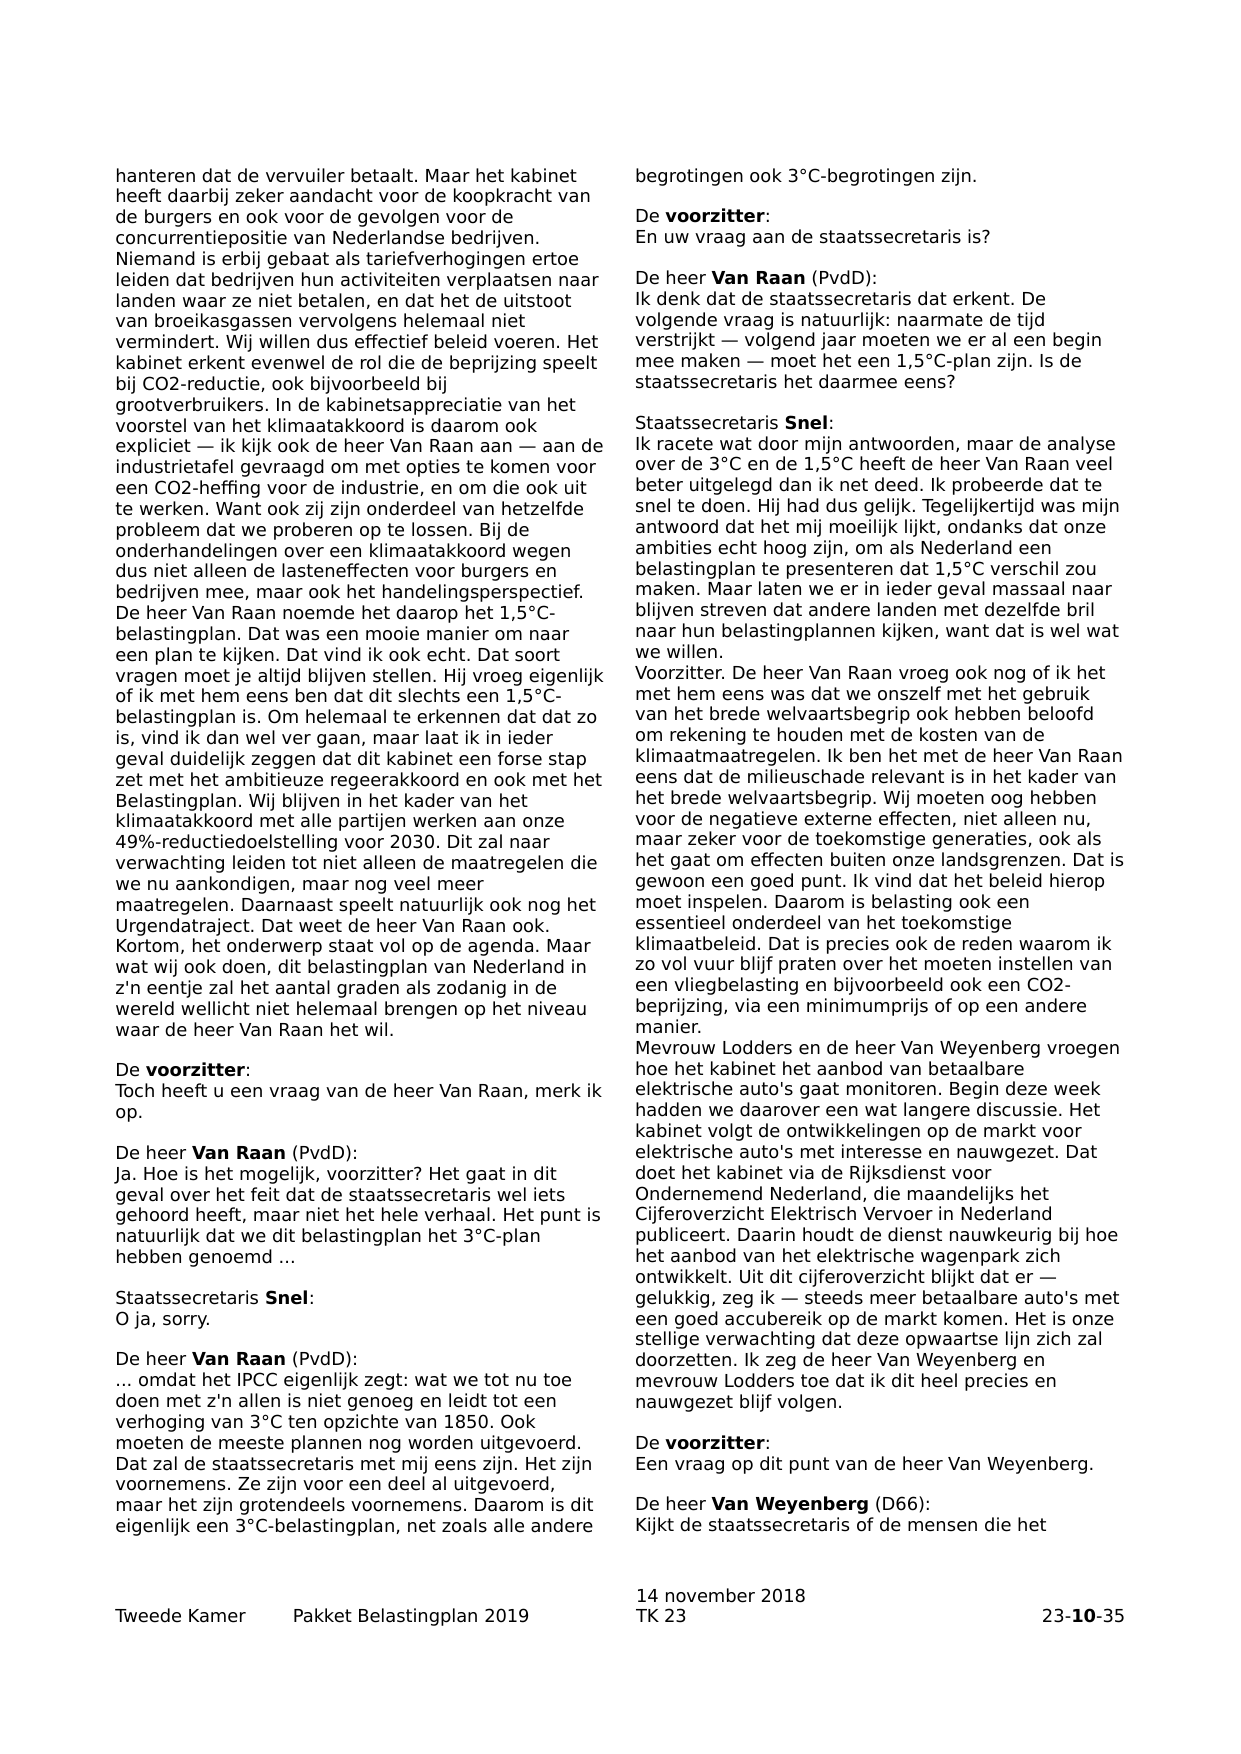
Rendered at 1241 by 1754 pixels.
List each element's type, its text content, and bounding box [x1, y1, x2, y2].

text begrotingen ook 3°C-begrotingen zijn. [635, 165, 1125, 186]
text De heer Van Raan (PvdD): [115, 1143, 605, 1163]
text En uw vraag aan de staatssecretaris is? [635, 227, 1125, 248]
text ... omdat het IPCC eigenlijk zegt: wat we tot nu toe doen met z'n allen is niet genoeg en leidt tot een verhoging van 3°C ten opzichte van 1850. Ook moeten de meeste plannen nog worden uitgevoerd. Dat zal de staatssecretaris met mij eens zijn. Het zijn voornemens. Ze zijn voor een deel al uitgevoerd, maar het zijn grotendeels voornemens. Daarom is dit eigenlijk een 3°C-belastingplan, net zoals alle andere [115, 1370, 605, 1537]
text Ik racete wat door mijn antwoorden, maar de analyse over de 3°C en de 1,5°C heeft de heer Van Raan veel beter uitgelegd dan ik net deed. Ik probeerde dat te snel te doen. Hij had dus gelijk. Tegelijkertijd was mijn antwoord dat het mij moeilijk lijkt, ondanks dat onze ambities echt hoog zijn, om als Nederland een belastingplan te presenteren dat 1,5°C verschil zou maken. Maar laten we er in ieder geval massaal naar blijven streven dat andere landen met dezelfde bril naar hun belastingplannen kijken, want dat is wel wat we willen. [635, 433, 1125, 662]
text De heer Van Raan (PvdD): [635, 268, 1125, 288]
text hanteren dat de vervuiler betaalt. Maar het kabinet heeft daarbij zeker aandacht voor de koopkracht van de burgers en ook voor de gevolgen voor de concurrentiepositie van Nederlandse bedrijven. Niemand is erbij gebaat als tariefverhogingen ertoe leiden dat bedrijven hun activiteiten verplaatsen naar landen waar ze niet betalen, en dat het de uitstoot van broeikasgassen vervolgens helemaal niet vermindert. Wij willen dus effectief beleid voeren. Het kabinet erkent evenwel de rol die de beprijzing speelt bij CO2-reductie, ook bijvoorbeeld bij grootverbruikers. In de kabinetsappreciatie van het voorstel van het klimaatakkoord is daarom ook expliciet — ik kijk ook de heer Van Raan aan — aan de industrietafel gevraagd om met opties te komen voor een CO2-heffing voor de industrie, en om die ook uit te werken. Want ook zij zijn onderdeel van hetzelfde probleem dat we proberen op te lossen. Bij de onderhandelingen over een klimaatakkoord wegen dus niet alleen de lasteneffecten voor burgers en bedrijven mee, maar ook het handelingsperspectief. [115, 165, 605, 603]
text Staatssecretaris Snel: [635, 413, 1125, 433]
text Voorzitter. De heer Van Raan vroeg ook nog of ik het met hem eens was dat we onszelf met het gebruik van het brede welvaartsbegrip ook hebben beloofd om rekening te houden met de kosten van de klimaatmaatregelen. Ik ben het met de heer Van Raan eens dat de milieuschade relevant is in het kader van het brede welvaartsbegrip. Wij moeten oog hebben voor de negatieve externe effecten, niet alleen nu, maar zeker voor de toekomstige generaties, ook als het gaat om effecten buiten onze landsgrenzen. Dat is gewoon een goed punt. Ik vind dat het beleid hierop moet inspelen. Daarom is belasting ook een essentieel onderdeel van het toekomstige klimaatbeleid. Dat is precies ook de reden waarom ik zo vol vuur blijf praten over het moeten instellen van een vliegbelasting en bijvoorbeeld ook een CO2-beprijzing, via een minimumprijs of op een andere manier. [635, 662, 1125, 1037]
text De heer Van Raan (PvdD): [115, 1349, 605, 1370]
text Ik denk dat de staatssecretaris dat erkent. De volgende vraag is natuurlijk: naarmate de tijd verstrijkt — volgend jaar moeten we er al een begin mee maken — moet het een 1,5°C-plan zijn. Is de staatssecretaris het daarmee eens? [635, 288, 1125, 393]
text De voorzitter: [115, 1060, 605, 1081]
text O ja, sorry. [115, 1308, 605, 1329]
text Toch heeft u een vraag van de heer Van Raan, merk ik op. [115, 1081, 605, 1123]
text Staatssecretaris Snel: [115, 1288, 605, 1308]
text De heer Van Weyenberg (D66): [635, 1494, 1125, 1515]
text De voorzitter: [635, 1432, 1125, 1453]
text Een vraag op dit punt van de heer Van Weyenberg. [635, 1453, 1125, 1474]
text Kijkt de staatssecretaris of de mensen die het [635, 1515, 1125, 1536]
text De voorzitter: [635, 206, 1125, 227]
text Ja. Hoe is het mogelijk, voorzitter? Het gaat in dit geval over het feit dat de staatssecretaris wel iets gehoord heeft, maar niet het hele verhaal. Het punt is natuurlijk dat we dit belastingplan het 3°C-plan hebben genoemd ... [115, 1163, 605, 1268]
text De heer Van Raan noemde het daarop het 1,5°C-belastingplan. Dat was een mooie manier om naar een plan te kijken. Dat vind ik ook echt. Dat soort vragen moet je altijd blijven stellen. Hij vroeg eigenlijk of ik met hem eens ben dat dit slechts een 1,5°C-belastingplan is. Om helemaal te erkennen dat dat zo is, vind ik dan wel ver gaan, maar laat ik in ieder geval duidelijk zeggen dat dit kabinet een forse stap zet met het ambitieuze regeerakkoord en ook met het Belastingplan. Wij blijven in het kader van het klimaatakkoord met alle partijen werken aan onze 49%-reductiedoelstelling voor 2030. Dit zal naar verwachting leiden tot niet alleen de maatregelen die we nu aankondigen, maar nog veel meer maatregelen. Daarnaast speelt natuurlijk ook nog het Urgendatraject. Dat weet de heer Van Raan ook. Kortom, het onderwerp staat vol op de agenda. Maar wat wij ook doen, dit belastingplan van Nederland in z'n eentje zal het aantal graden als zodanig in de wereld wellicht niet helemaal brengen op het niveau waar de heer Van Raan het wil. [115, 603, 605, 1040]
text Mevrouw Lodders en de heer Van Weyenberg vroegen hoe het kabinet het aanbod van betaalbare elektrische auto's gaat monitoren. Begin deze week hadden we daarover een wat langere discussie. Het kabinet volgt de ontwikkelingen op de markt voor elektrische auto's met interesse en nauwgezet. Dat doet het kabinet via de Rijksdienst voor Ondernemend Nederland, die maandelijks het Cijferoverzicht Elektrisch Vervoer in Nederland publiceert. Daarin houdt de dienst nauwkeurig bij hoe het aanbod van het elektrische wagenpark zich ontwikkelt. Uit dit cijferoverzicht blijkt dat er — gelukkig, zeg ik — steeds meer betaalbare auto's met een goed accubereik op de markt komen. Het is onze stellige verwachting dat deze opwaartse lijn zich zal doorzetten. Ik zeg de heer Van Weyenberg en mevrouw Lodders toe dat ik dit heel precies en nauwgezet blijf volgen. [635, 1037, 1125, 1412]
